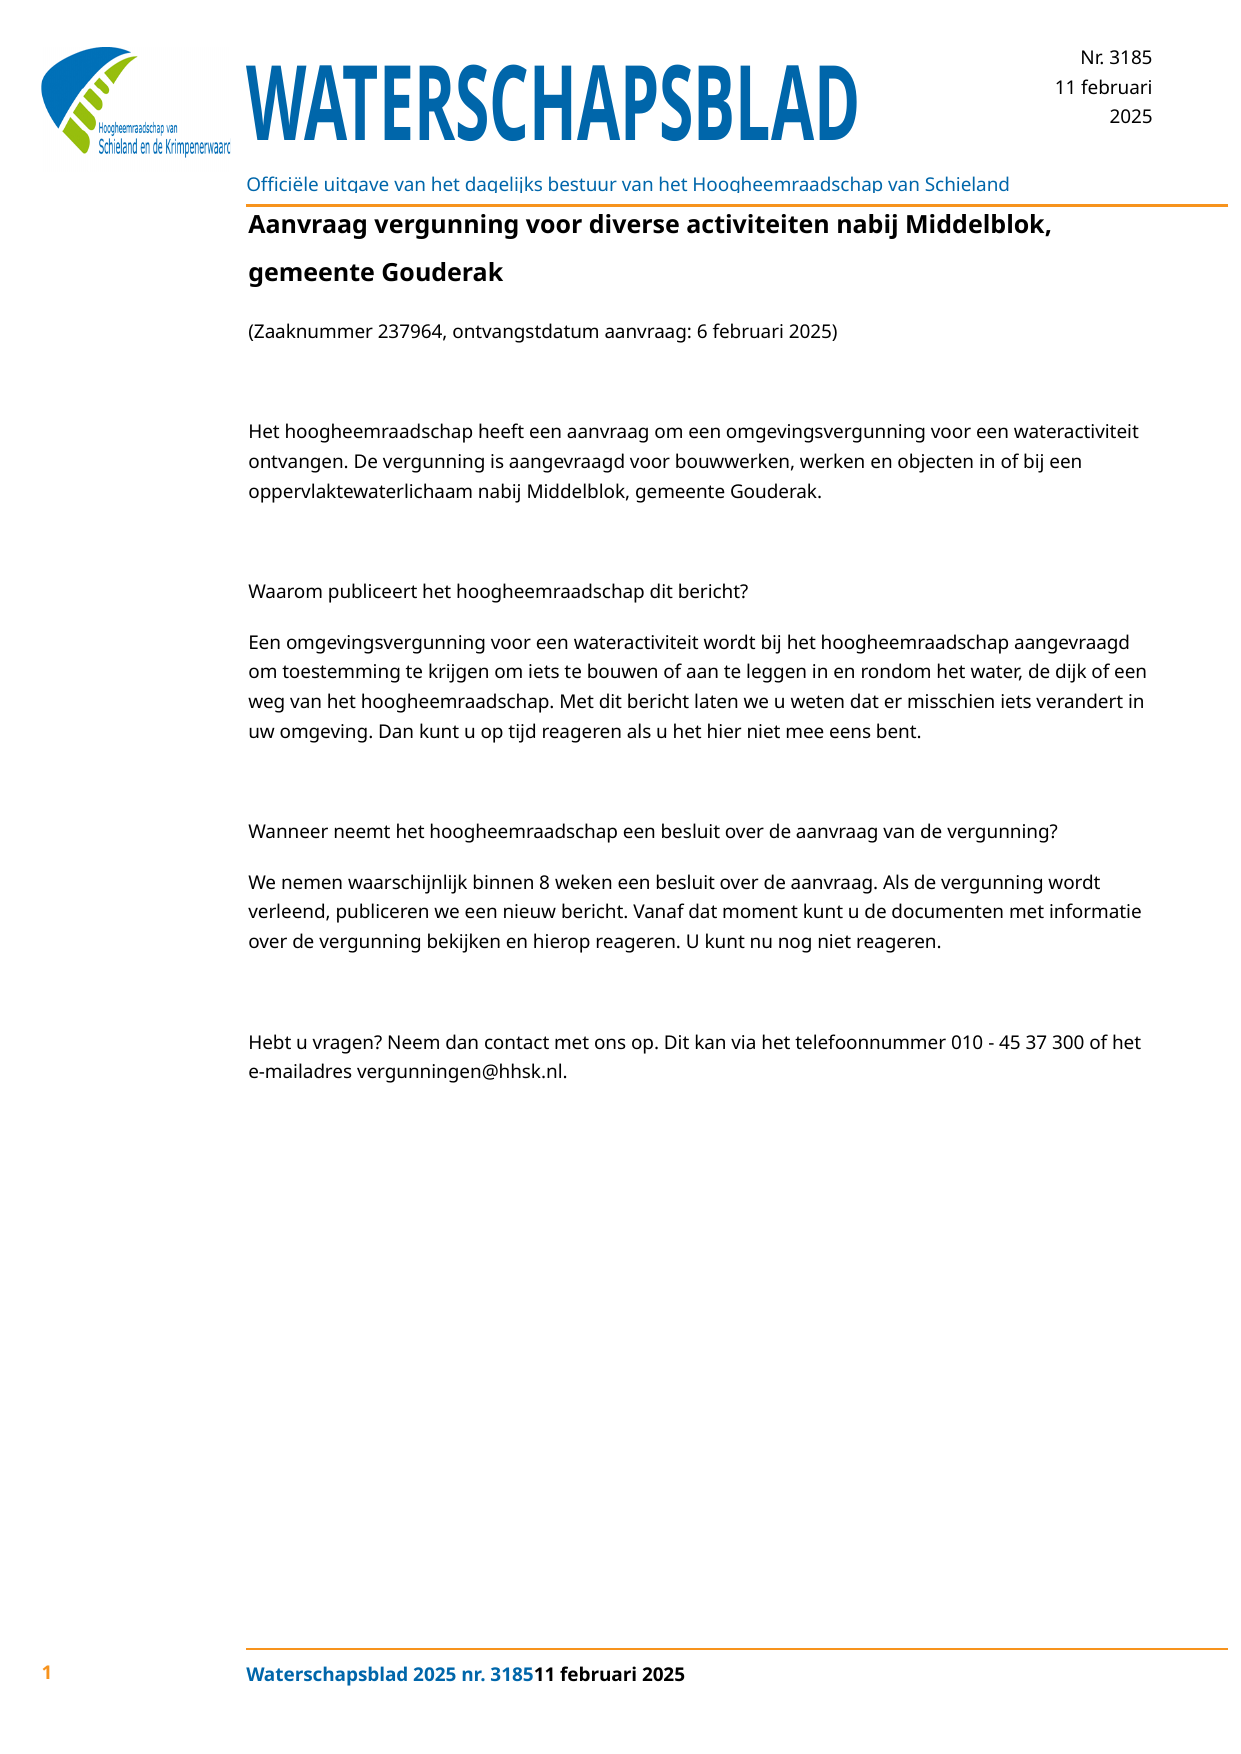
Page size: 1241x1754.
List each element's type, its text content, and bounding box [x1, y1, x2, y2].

text Aanvraag vergunning voor diverse activiteiten nabij Middelblok, gemeente Gouderak [248, 207, 1152, 288]
text Het hoogheemraadschap heeft een aanvraag om een omgevingsvergunning voor een wateractiviteit ontvangen. De vergunning is aangevraagd voor bouwwerken, werken en objecten in of bij een oppervlaktewaterlichaam nabij Middelblok, gemeente Gouderak. [248, 419, 1152, 504]
text Hebt u vragen? Neem dan contact met ons op. Dit kan via het telefoonnummer 010 - 45 37 300 of het e-mailadres vergunningen@hhsk.nl. [248, 1029, 1152, 1084]
text Een omgevingsvergunning voor een wateractiviteit wordt bij het hoogheemraadschap aangevraagd om toestemming te krijgen om iets te bouwen of aan te leggen in en rondom het water, de dijk of een weg van het hoogheemraadschap. Met dit bericht laten we u weten dat er misschien iets verandert in uw omgeving. Dan kunt u op tijd reageren als u het hier niet mee eens bent. [248, 629, 1152, 744]
text We nemen waarschijnlijk binnen 8 weken een besluit over de aanvraag. Als de vergunning wordt verleend, publiceren we een nieuw bericht. Vanaf dat moment kunt u de documenten met informatie over de vergunning bekijken en hierop reageren. U kunt nu nog niet reageren. [248, 869, 1152, 954]
picture [41, 47, 231, 172]
text Wanneer neemt het hoogheemraadschap een besluit over de aanvraag van de vergunning? [248, 819, 1152, 844]
text (Zaaknummer 237964, ontvangstdatum aanvraag: 6 februari 2025) [248, 318, 1152, 344]
text Waarom publiceert het hoogheemraadschap dit bericht? [248, 579, 1152, 604]
